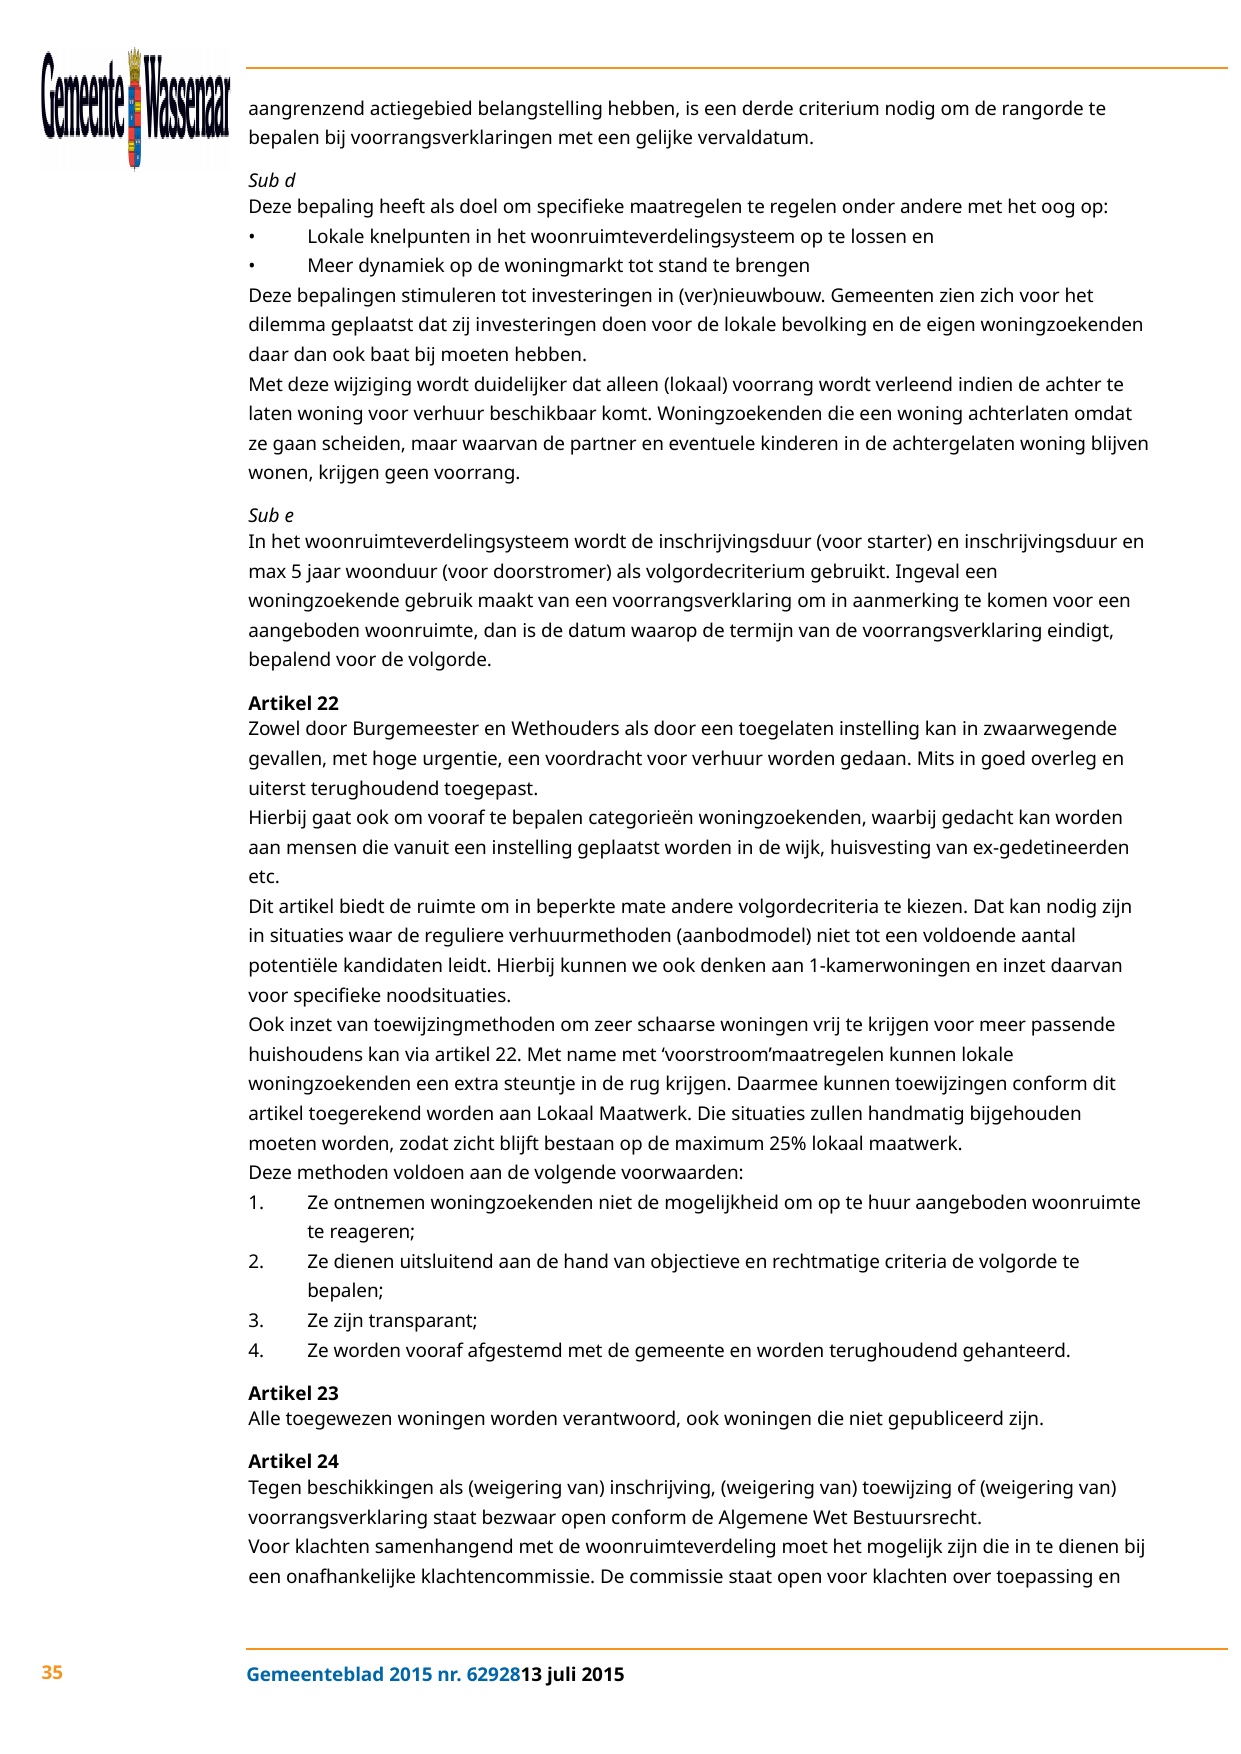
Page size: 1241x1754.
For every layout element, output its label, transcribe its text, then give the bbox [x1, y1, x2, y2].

list Lokale knelpunten in het woonruimteverdelingsysteem op te lossen en [248, 223, 1152, 248]
text Sub d [248, 167, 1152, 193]
text Artikel 24 [248, 1449, 1152, 1474]
picture [41, 47, 231, 172]
text Hierbij gaat ook om vooraf te bepalen categorieën woningzoekenden, waarbij gedacht kan worden aan mensen die vanuit een instelling geplaatst worden in de wijk, huisvesting van ex-gedetineerden etc. [248, 804, 1152, 889]
list Ze ontnemen woningzoekenden niet de mogelijkheid om op te huur aangeboden woonruimte te reageren; [248, 1189, 1152, 1244]
text Sub e [248, 503, 1152, 528]
text Dit artikel biedt de ruimte om in beperkte mate andere volgordecriteria te kiezen. Dat kan nodig zijn in situaties waar de reguliere verhuurmethoden (aanbodmodel) niet tot een voldoende aantal potentiële kandidaten leidt. Hierbij kunnen we ook denken aan 1-kamerwoningen en inzet daarvan voor specifieke noodsituaties. [248, 893, 1152, 1007]
text Alle toegewezen woningen worden verantwoord, ook woningen die niet gepubliceerd zijn. [248, 1406, 1152, 1431]
text Deze bepaling heeft als doel om specifieke maatregelen te regelen onder andere met het oog op: [248, 193, 1152, 219]
text In het woonruimteverdelingsysteem wordt de inschrijvingsduur (voor starter) en inschrijvingsduur en max 5 jaar woonduur (voor doorstromer) als volgordecriterium gebruikt. Ingeval een woningzoekende gebruik maakt van een voorrangsverklaring om in aanmerking te komen voor een aangeboden woonruimte, dan is de datum waarop de termijn van de voorrangsverklaring eindigt, bepalend voor de volgorde. [248, 528, 1152, 672]
list Ze dienen uitsluitend aan de hand van objectieve en rechtmatige criteria de volgorde te bepalen; [248, 1248, 1152, 1303]
text Zowel door Burgemeester en Wethouders als door een toegelaten instelling kan in zwaarwegende gevallen, met hoge urgentie, een voordracht voor verhuur worden gedaan. Mits in goed overleg en uiterst terughoudend toegepast. [248, 716, 1152, 800]
list Ze zijn transparant; [248, 1307, 1152, 1333]
text Artikel 22 [248, 690, 1152, 716]
text Artikel 23 [248, 1380, 1152, 1406]
text aangrenzend actiegebied belangstelling hebben, is een derde criterium nodig om de rangorde te bepalen bij voorrangsverklaringen met een gelijke vervaldatum. [248, 95, 1152, 150]
list Ze worden vooraf afgestemd met de gemeente en worden terughoudend gehanteerd. [248, 1337, 1152, 1362]
text Deze methoden voldoen aan de volgende voorwaarden: [248, 1159, 1152, 1185]
text Deze bepalingen stimuleren tot investeringen in (ver)nieuwbouw. Gemeenten zien zich voor het dilemma geplaatst dat zij investeringen doen voor de lokale bevolking en de eigen woningzoekenden daar dan ook baat bij moeten hebben. [248, 282, 1152, 367]
text Ook inzet van toewijzingmethoden om zeer schaarse woningen vrij te krijgen voor meer passende huishoudens kan via artikel 22. Met name met ‘voorstroom’maatregelen kunnen lokale woningzoekenden een extra steuntje in de rug krijgen. Daarmee kunnen toewijzingen conform dit artikel toegerekend worden aan Lokaal Maatwerk. Die situaties zullen handmatig bijgehouden moeten worden, zodat zicht blijft bestaan op de maximum 25% lokaal maatwerk. [248, 1011, 1152, 1155]
list Meer dynamiek op de woningmarkt tot stand te brengen [248, 252, 1152, 278]
text Tegen beschikkingen als (weigering van) inschrijving, (weigering van) toewijzing of (weigering van) voorrangsverklaring staat bezwaar open conform de Algemene Wet Bestuursrecht. [248, 1474, 1152, 1530]
text Met deze wijziging wordt duidelijker dat alleen (lokaal) voorrang wordt verleend indien de achter te laten woning voor verhuur beschikbaar komt. Woningzoekenden die een woning achterlaten omdat ze gaan scheiden, maar waarvan de partner en eventuele kinderen in de achtergelaten woning blijven wonen, krijgen geen voorrang. [248, 371, 1152, 485]
text Voor klachten samenhangend met de woonruimteverdeling moet het mogelijk zijn die in te dienen bij een onafhankelijke klachtencommissie. De commissie staat open voor klachten over toepassing en [248, 1534, 1152, 1589]
